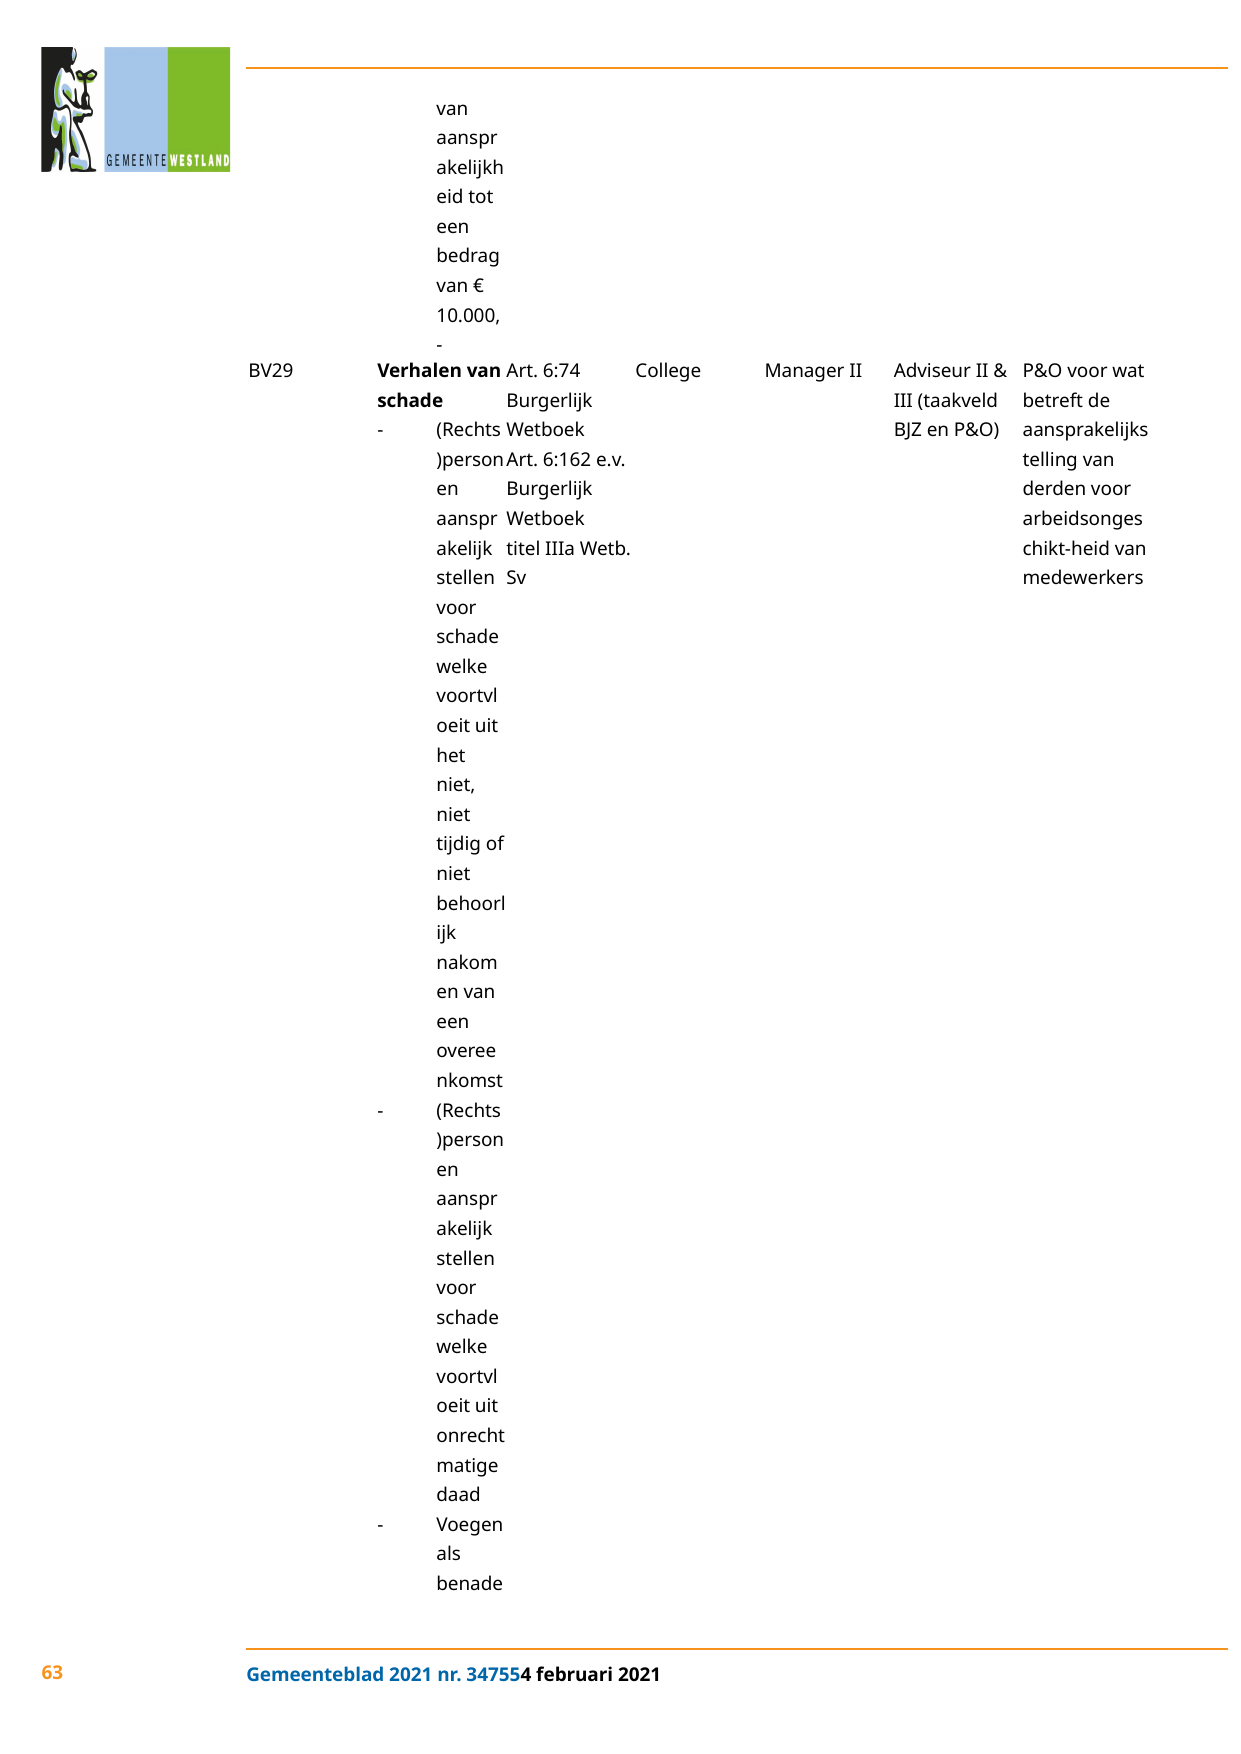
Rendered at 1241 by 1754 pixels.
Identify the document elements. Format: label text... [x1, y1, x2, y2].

table_cell P&O voor wat betreft de aansprakelijkstelling van derden voor arbeidsongeschikt-heid van medewerkers [1023, 357, 1152, 1596]
table_cell [248, 95, 377, 357]
table_cell Art. 6:74 Burgerlijk Wetboek Art. 6:162 e.v. Burgerlijk Wetboek titel IIIa Wetb. Sv [506, 357, 635, 1596]
picture [41, 47, 231, 172]
table_cell College [635, 357, 764, 1596]
table_cell [764, 95, 893, 357]
table_cell [1023, 95, 1152, 357]
table_cell [894, 95, 1022, 357]
table_cell [506, 95, 635, 357]
table_cell Manager II [764, 357, 893, 1596]
table_cell Adviseur II & III (taakveld BJZ en P&O) [894, 357, 1022, 1596]
table_cell Verhalen van schade (Rechts)personen aansprakelijk stellen voor schade welke voortvloeit uit het niet, niet tijdig of niet behoorlijk nakomen van een overeenkomst (Rechts)personen aansprakelijk stellen voor schade welke voortvloeit uit onrechtmatige daad Voegen als benade [377, 357, 506, 1596]
table_cell van aansprakelijkheid tot een bedrag van € 10.000,- [377, 95, 506, 357]
table_cell [635, 95, 764, 357]
table_cell BV29 [248, 357, 377, 1596]
